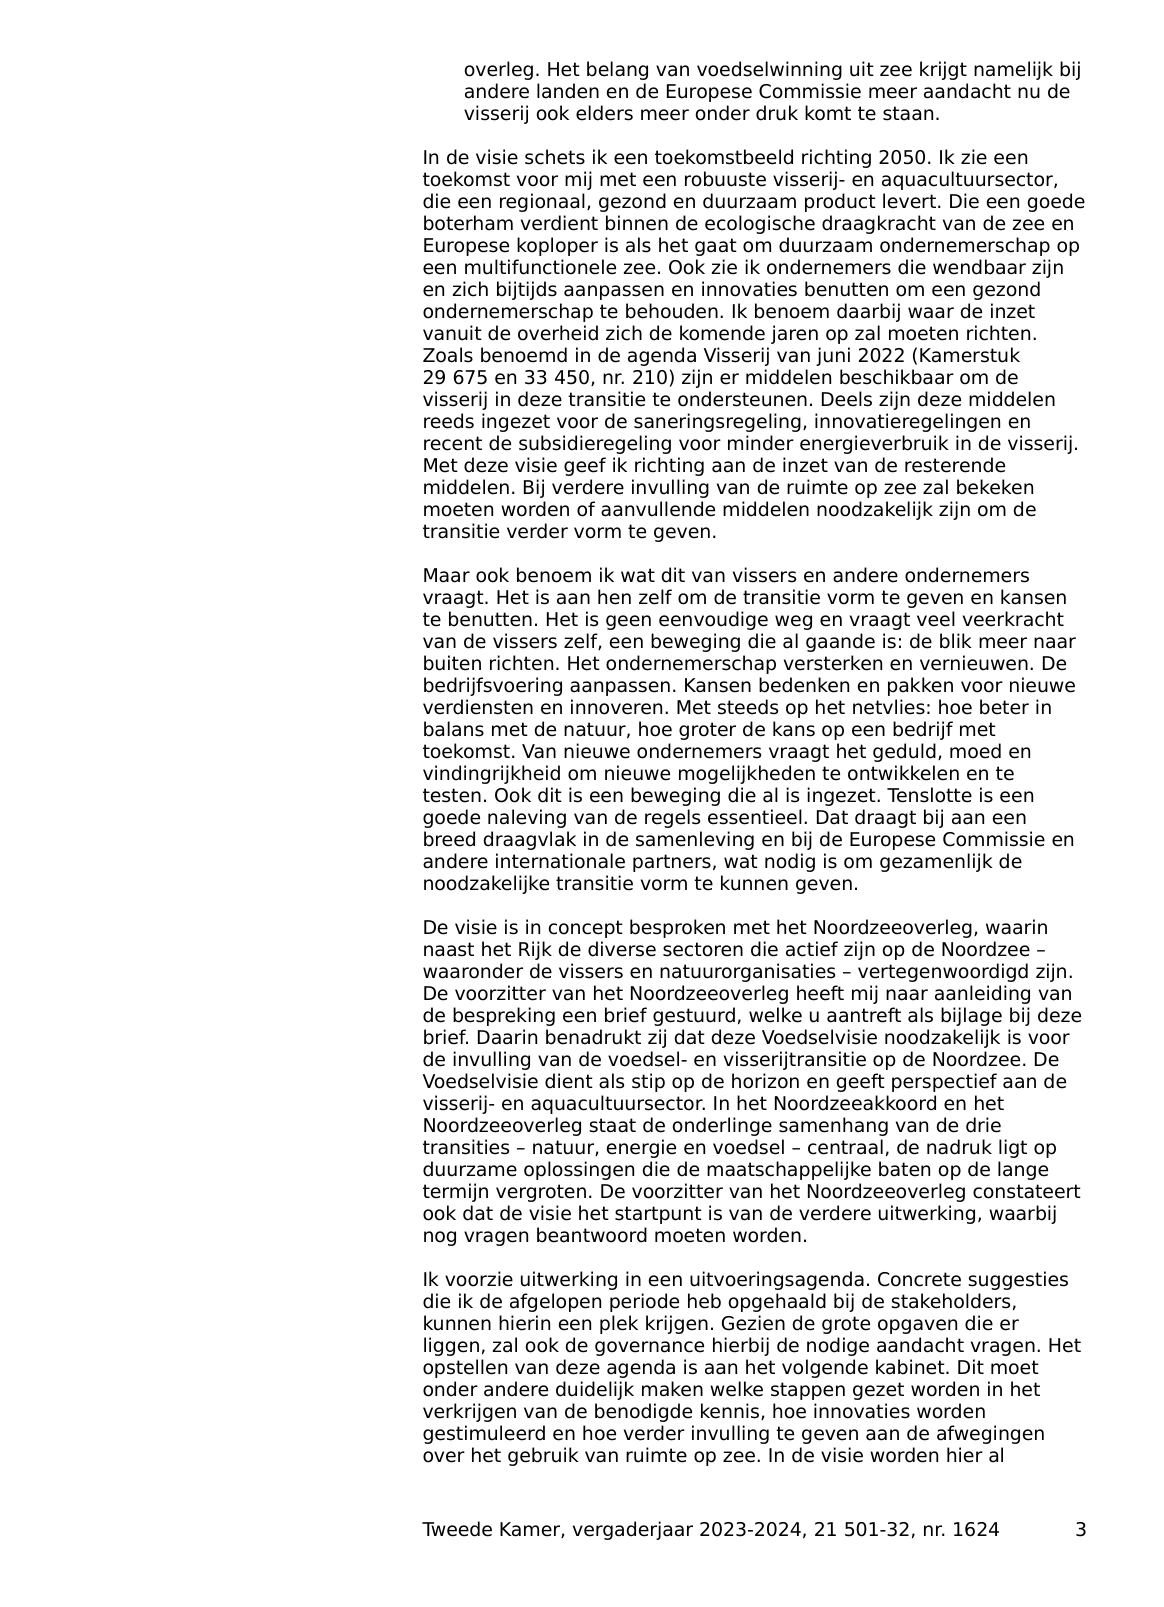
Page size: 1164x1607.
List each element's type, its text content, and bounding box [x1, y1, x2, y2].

text De visie is in concept besproken met het Noordzeeoverleg, waarin naast het Rijk de diverse sectoren die actief zijn op de Noordzee – waaronder de vissers en natuurorganisaties – vertegenwoordigd zijn. De voorzitter van het Noordzeeoverleg heeft mij naar aanleiding van de bespreking een brief gestuurd, welke u aantreft als bijlage bij deze brief. Daarin benadrukt zij dat deze Voedselvisie noodzakelijk is voor de invulling van de voedsel- en visserijtransitie op de Noordzee. De Voedselvisie dient als stip op de horizon en geeft perspectief aan de visserij- en aquacultuursector. In het Noordzeeakkoord en het Noordzeeoverleg staat de onderlinge samenhang van de drie transities – natuur, energie en voedsel – centraal, de nadruk ligt op duurzame oplossingen die de maatschappelijke baten op de lange termijn vergroten. De voorzitter van het Noordzeeoverleg constateert ook dat de visie het startpunt is van de verdere uitwerking, waarbij nog vragen beantwoord moeten worden. [422, 917, 1087, 1247]
text overleg. Het belang van voedselwinning uit zee krijgt namelijk bij andere landen en de Europese Commissie meer aandacht nu de visserij ook elders meer onder druk komt te staan. [464, 59, 1087, 125]
text In de visie schets ik een toekomstbeeld richting 2050. Ik zie een toekomst voor mij met een robuuste visserij- en aquacultuursector, die een regionaal, gezond en duurzaam product levert. Die een goede boterham verdient binnen de ecologische draagkracht van de zee en Europese koploper is als het gaat om duurzaam ondernemerschap op een multifunctionele zee. Ook zie ik ondernemers die wendbaar zijn en zich bijtijds aanpassen en innovaties benutten om een gezond ondernemerschap te behouden. Ik benoem daarbij waar de inzet vanuit de overheid zich de komende jaren op zal moeten richten. Zoals benoemd in de agenda Visserij van juni 2022 (Kamerstuk 29 675 en 33 450, nr. 210) zijn er middelen beschikbaar om de visserij in deze transitie te ondersteunen. Deels zijn deze middelen reeds ingezet voor de saneringsregeling, innovatieregelingen en recent de subsidieregeling voor minder energieverbruik in de visserij. Met deze visie geef ik richting aan de inzet van de resterende middelen. Bij verdere invulling van de ruimte op zee zal bekeken moeten worden of aanvullende middelen noodzakelijk zijn om de transitie verder vorm te geven. [422, 147, 1087, 543]
text Ik voorzie uitwerking in een uitvoeringsagenda. Concrete suggesties die ik de afgelopen periode heb opgehaald bij de stakeholders, kunnen hierin een plek krijgen. Gezien de grote opgaven die er liggen, zal ook de governance hierbij de nodige aandacht vragen. Het opstellen van deze agenda is aan het volgende kabinet. Dit moet onder andere duidelijk maken welke stappen gezet worden in het verkrijgen van de benodigde kennis, hoe innovaties worden gestimuleerd en hoe verder invulling te geven aan de afwegingen over het gebruik van ruimte op zee. In de visie worden hier al [422, 1269, 1087, 1467]
text Maar ook benoem ik wat dit van vissers en andere ondernemers vraagt. Het is aan hen zelf om de transitie vorm te geven en kansen te benutten. Het is geen eenvoudige weg en vraagt veel veerkracht van de vissers zelf, een beweging die al gaande is: de blik meer naar buiten richten. Het ondernemerschap versterken en vernieuwen. De bedrijfsvoering aanpassen. Kansen bedenken en pakken voor nieuwe verdiensten en innoveren. Met steeds op het netvlies: hoe beter in balans met de natuur, hoe groter de kans op een bedrijf met toekomst. Van nieuwe ondernemers vraagt het geduld, moed en vindingrijkheid om nieuwe mogelijkheden te ontwikkelen en te testen. Ook dit is een beweging die al is ingezet. Tenslotte is een goede naleving van de regels essentieel. Dat draagt bij aan een breed draagvlak in de samenleving en bij de Europese Commissie en andere internationale partners, wat nodig is om gezamenlijk de noodzakelijke transitie vorm te kunnen geven. [422, 565, 1087, 895]
